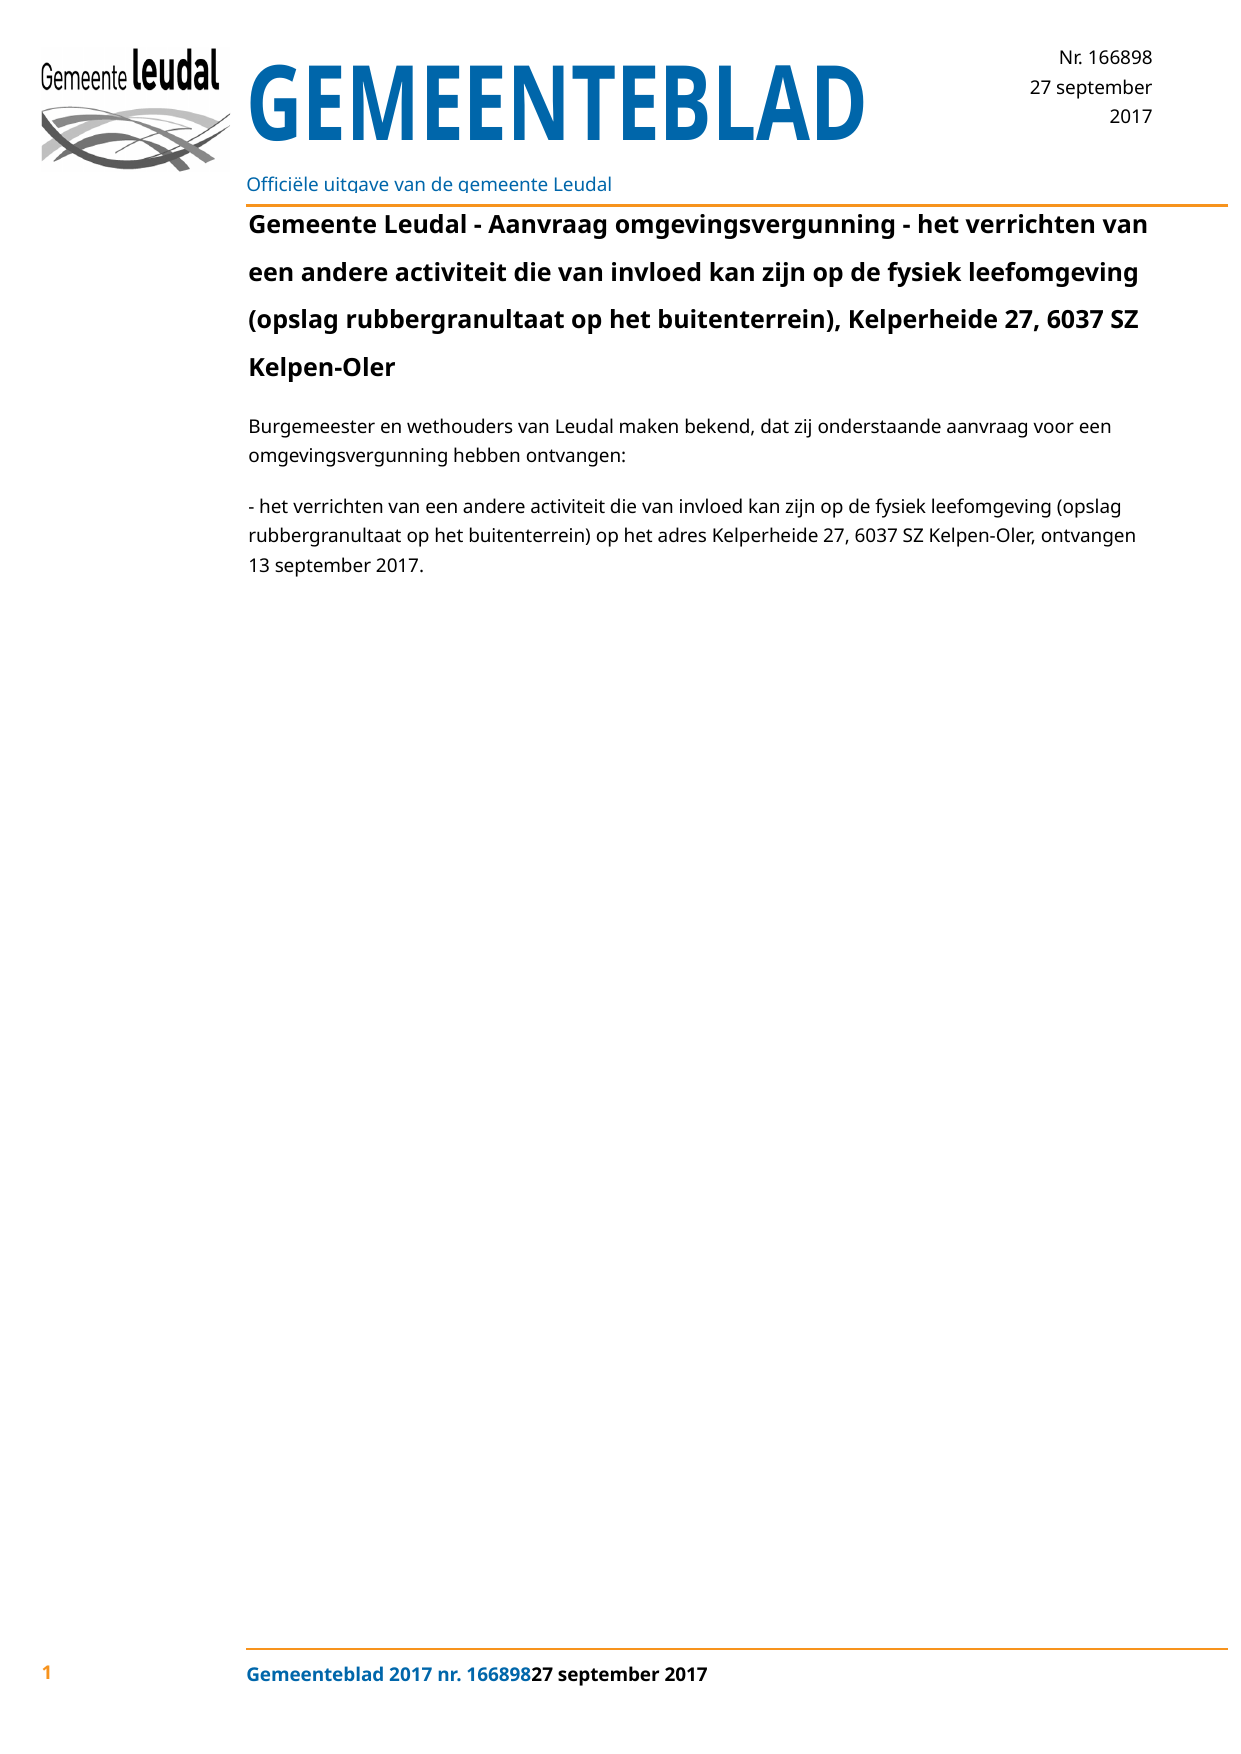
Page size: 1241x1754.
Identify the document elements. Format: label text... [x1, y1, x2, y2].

picture [41, 47, 231, 172]
text Burgemeester en wethouders van Leudal maken bekend, dat zij onderstaande aanvraag voor een omgevingsvergunning hebben ontvangen: [248, 413, 1152, 468]
text Gemeente Leudal - Aanvraag omgevingsvergunning - het verrichten van een andere activiteit die van invloed kan zijn op de fysiek leefomgeving (opslag rubbergranultaat op het buitenterrein), Kelperheide 27, 6037 SZ Kelpen-Oler [248, 207, 1152, 384]
text - het verrichten van een andere activiteit die van invloed kan zijn op de fysiek leefomgeving (opslag rubbergranultaat op het buitenterrein) op het adres Kelperheide 27, 6037 SZ Kelpen-Oler, ontvangen 13 september 2017. [248, 493, 1152, 578]
